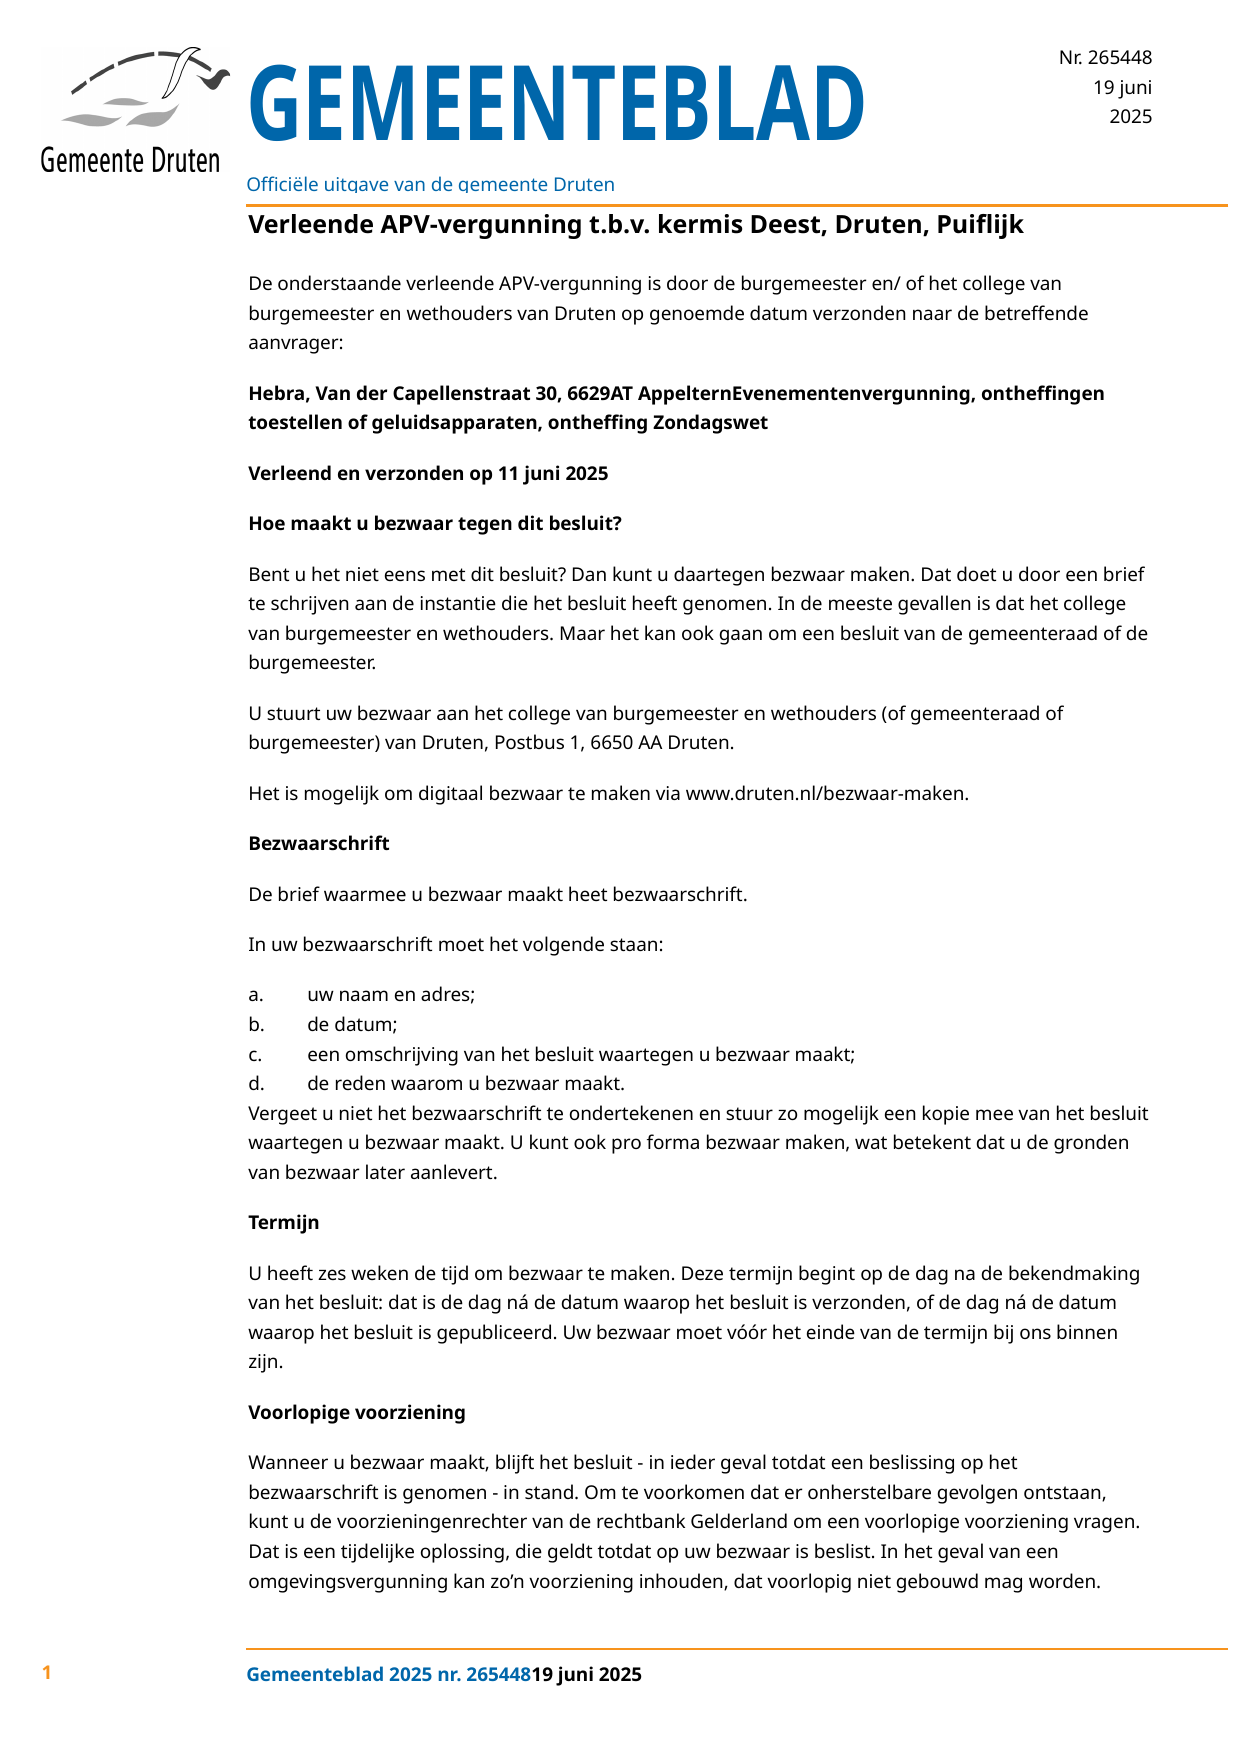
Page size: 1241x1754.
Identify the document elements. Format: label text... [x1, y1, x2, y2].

list uw naam en adres; [248, 982, 1152, 1007]
text Hoe maakt u bezwaar tegen dit besluit? [248, 510, 1152, 536]
text De onderstaande verleende APV-vergunning is door de burgemeester en/ of het college van burgemeester en wethouders van Druten op genoemde datum verzonden naar de betreffende aanvrager: [248, 270, 1152, 355]
text Verleend en verzonden op 11 juni 2025 [248, 460, 1152, 486]
text Verleende APV-vergunning t.b.v. kermis Deest, Druten, Puiflijk [248, 207, 1152, 241]
text Termijn [248, 1209, 1152, 1235]
text De brief waarmee u bezwaar maakt heet bezwaarschrift. [248, 881, 1152, 906]
text Voorlopige voorziening [248, 1399, 1152, 1425]
text U heeft zes weken de tijd om bezwaar te maken. Deze termijn begint op de dag na de bekendmaking van het besluit: dat is de dag ná de datum waarop het besluit is verzonden, of de dag ná de datum waarop het besluit is gepubliceerd. Uw bezwaar moet vóór het einde van de termijn bij ons binnen zijn. [248, 1260, 1152, 1374]
text U stuurt uw bezwaar aan het college van burgemeester en wethouders (of gemeenteraad of burgemeester) van Druten, Postbus 1, 6650 AA Druten. [248, 700, 1152, 755]
picture [41, 47, 231, 172]
list de reden waarom u bezwaar maakt. [248, 1070, 1152, 1096]
list de datum; [248, 1011, 1152, 1037]
text Bent u het niet eens met dit besluit? Dan kunt u daartegen bezwaar maken. Dat doet u door een brief te schrijven aan de instantie die het besluit heeft genomen. In de meeste gevallen is dat het college van burgemeester en wethouders. Maar het kan ook gaan om een besluit van de gemeenteraad of de burgemeester. [248, 561, 1152, 675]
text Wanneer u bezwaar maakt, blijft het besluit - in ieder geval totdat een beslissing op het bezwaarschrift is genomen - in stand. Om te voorkomen dat er onherstelbare gevolgen ontstaan, kunt u de voorzieningenrechter van de rechtbank Gelderland om een voorlopige voorziening vragen. Dat is een tijdelijke oplossing, die geldt totdat op uw bezwaar is beslist. In het geval van een omgevingsvergunning kan zo’n voorziening inhouden, dat voorlopig niet gebouwd mag worden. [248, 1449, 1152, 1593]
list een omschrijving van het besluit waartegen u bezwaar maakt; [248, 1041, 1152, 1066]
text In uw bezwaarschrift moet het volgende staan: [248, 931, 1152, 957]
text Bezwaarschrift [248, 830, 1152, 856]
text Het is mogelijk om digitaal bezwaar te maken via www.druten.nl/bezwaar-maken. [248, 780, 1152, 806]
text Vergeet u niet het bezwaarschrift te ondertekenen en stuur zo mogelijk een kopie mee van het besluit waartegen u bezwaar maakt. U kunt ook pro forma bezwaar maken, wat betekent dat u de gronden van bezwaar later aanlevert. [248, 1100, 1152, 1185]
text Hebra, Van der Capellenstraat 30, 6629AT AppelternEvenementenvergunning, ontheffingen toestellen of geluidsapparaten, ontheffing Zondagswet [248, 380, 1152, 435]
